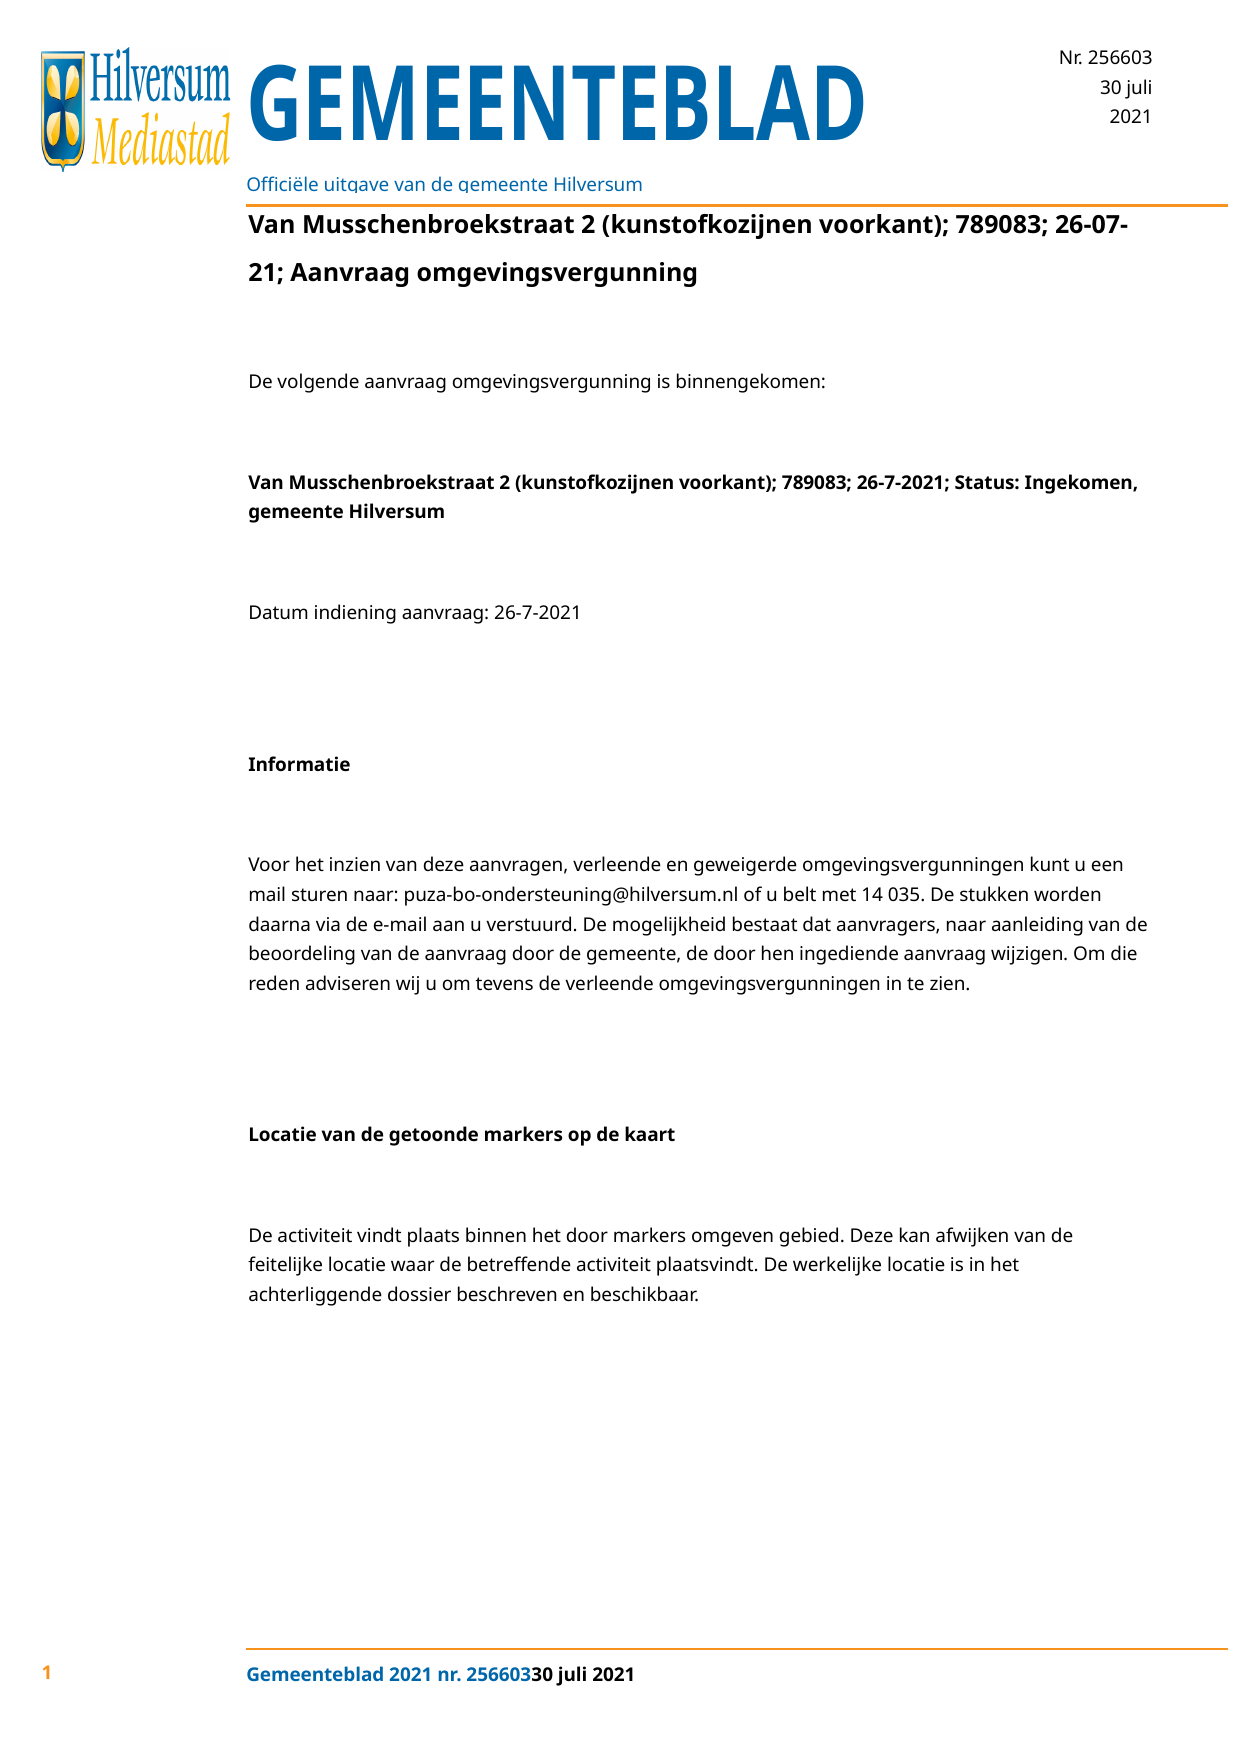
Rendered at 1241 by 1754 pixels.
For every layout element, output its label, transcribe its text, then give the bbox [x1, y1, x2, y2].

text Datum indiening aanvraag: 26-7-2021 [248, 599, 1152, 625]
text Informatie [248, 751, 1152, 777]
text Locatie van de getoonde markers op de kaart [248, 1121, 1152, 1147]
text De volgende aanvraag omgevingsvergunning is binnengekomen: [248, 368, 1152, 394]
text Van Musschenbroekstraat 2 (kunstofkozijnen voorkant); 789083; 26-7-2021; Status: Ingekomen, gemeente Hilversum [248, 469, 1152, 524]
picture [41, 47, 231, 172]
text De activiteit vindt plaats binnen het door markers omgeven gebied. Deze kan afwijken van de feitelijke locatie waar de betreffende activiteit plaatsvindt. De werkelijke locatie is in het achterliggende dossier beschreven en beschikbaar. [248, 1222, 1152, 1307]
text Van Musschenbroekstraat 2 (kunstofkozijnen voorkant); 789083; 26-07-21; Aanvraag omgevingsvergunning [248, 207, 1152, 288]
text Voor het inzien van deze aanvragen, verleende en geweigerde omgevingsvergunningen kunt u een mail sturen naar: puza-bo-ondersteuning@hilversum.nl of u belt met 14 035. De stukken worden daarna via de e-mail aan u verstuurd. De mogelijkheid bestaat dat aanvragers, naar aanleiding van de beoordeling van de aanvraag door de gemeente, de door hen ingediende aanvraag wijzigen. Om die reden adviseren wij u om tevens de verleende omgevingsvergunningen in te zien. [248, 852, 1152, 996]
